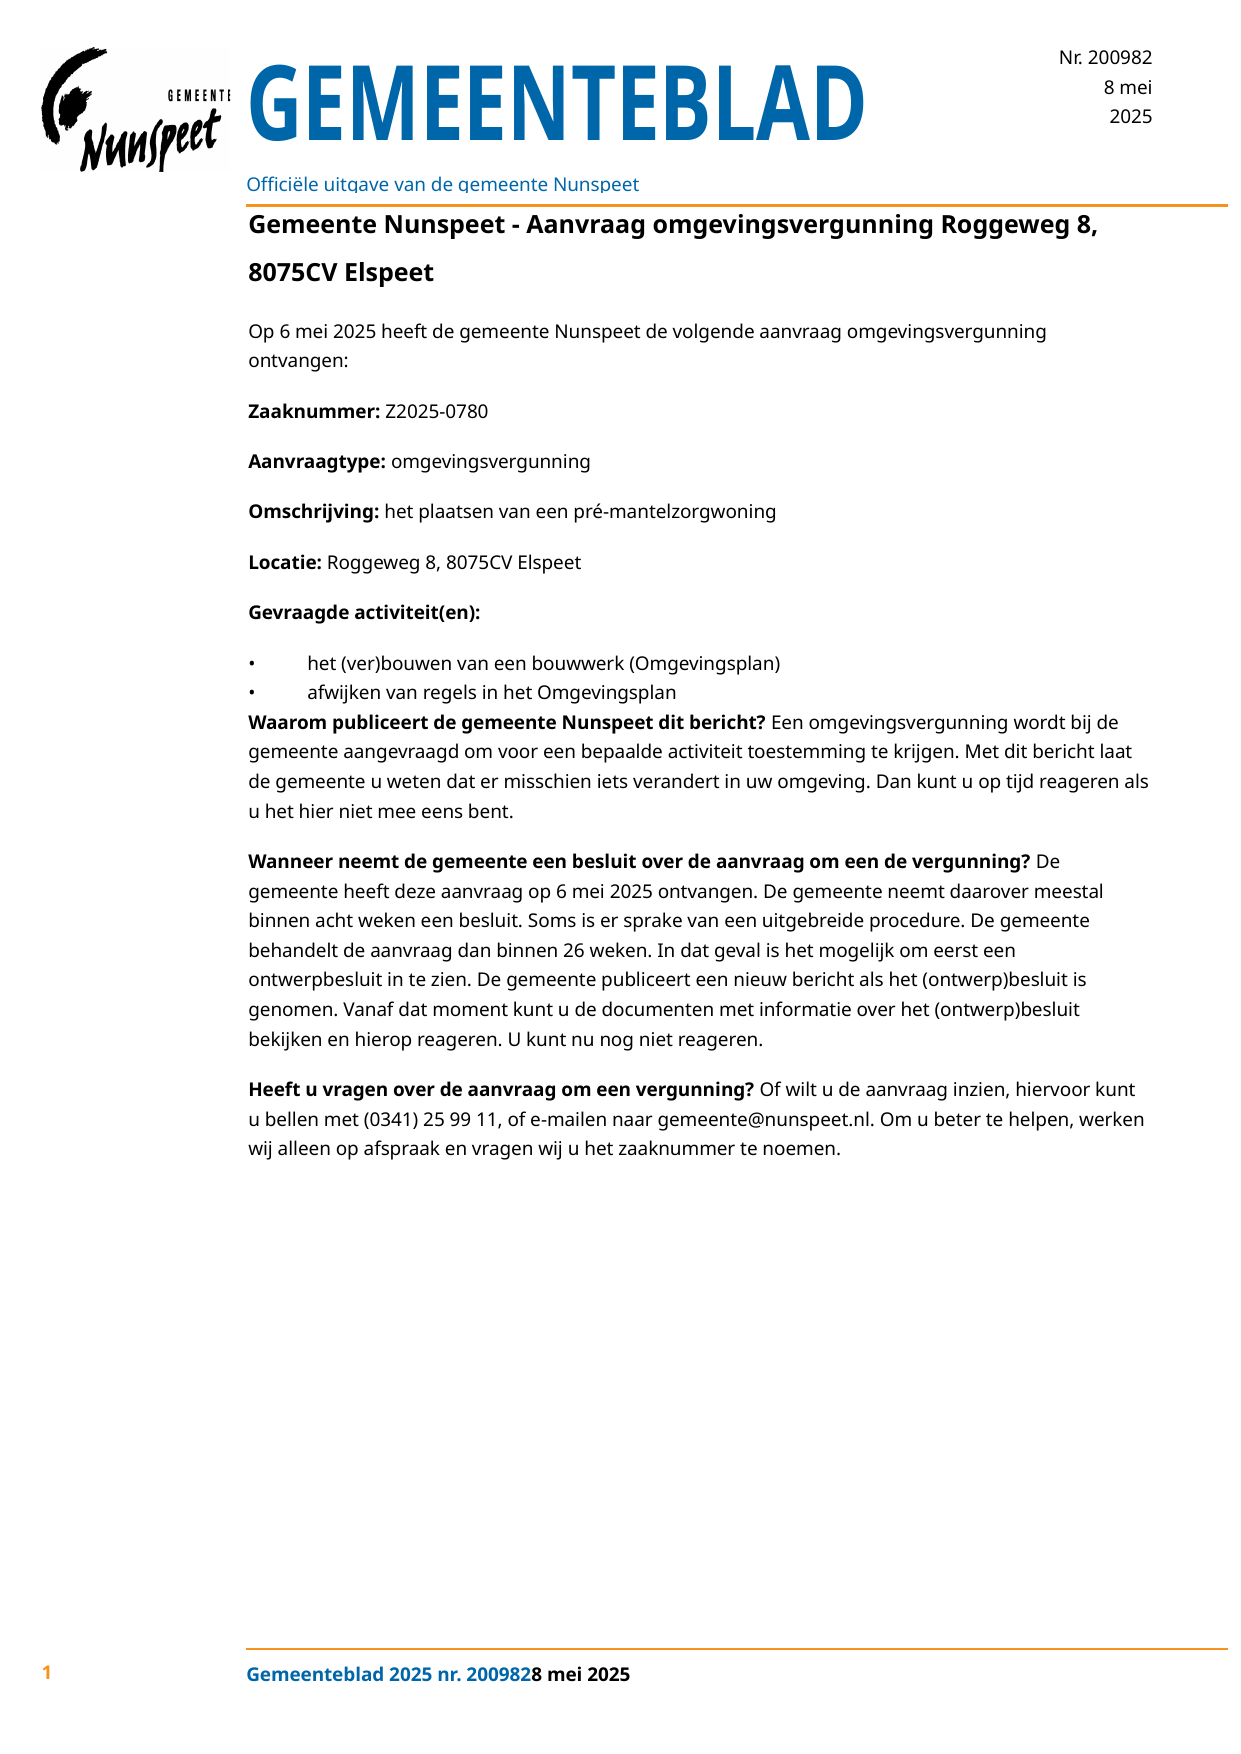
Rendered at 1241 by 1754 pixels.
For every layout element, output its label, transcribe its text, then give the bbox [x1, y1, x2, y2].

text Locatie: Roggeweg 8, 8075CV Elspeet [248, 549, 1152, 575]
text Gevraagde activiteit(en): [248, 599, 1152, 625]
list het (ver)bouwen van een bouwwerk (Omgevingsplan) [248, 650, 1152, 676]
text Aanvraagtype: omgevingsvergunning [248, 448, 1152, 474]
text Op 6 mei 2025 heeft de gemeente Nunspeet de volgende aanvraag omgevingsvergunning ontvangen: [248, 318, 1152, 373]
list afwijken van regels in het Omgevingsplan [248, 679, 1152, 705]
text Omschrijving: het plaatsen van een pré-mantelzorgwoning [248, 499, 1152, 524]
text Waarom publiceert de gemeente Nunspeet dit bericht? Een omgevingsvergunning wordt bij de gemeente aangevraagd om voor een bepaalde activiteit toestemming te krijgen. Met dit bericht laat de gemeente u weten dat er misschien iets verandert in uw omgeving. Dan kunt u op tijd reageren als u het hier niet mee eens bent. [248, 709, 1152, 824]
text Gemeente Nunspeet - Aanvraag omgevingsvergunning Roggeweg 8, 8075CV Elspeet [248, 207, 1152, 288]
picture [41, 47, 231, 172]
text Zaaknummer: Z2025-0780 [248, 398, 1152, 424]
text Heeft u vragen over de aanvraag om een vergunning? Of wilt u de aanvraag inzien, hiervoor kunt u bellen met (0341) 25 99 11, of e-mailen naar gemeente@nunspeet.nl. Om u beter te helpen, werken wij alleen op afspraak en vragen wij u het zaaknummer te noemen. [248, 1076, 1152, 1161]
text Wanneer neemt de gemeente een besluit over de aanvraag om een de vergunning? De gemeente heeft deze aanvraag op 6 mei 2025 ontvangen. De gemeente neemt daarover meestal binnen acht weken een besluit. Soms is er sprake van een uitgebreide procedure. De gemeente behandelt de aanvraag dan binnen 26 weken. In dat geval is het mogelijk om eerst een ontwerpbesluit in te zien. De gemeente publiceert een nieuw bericht als het (ontwerp)besluit is genomen. Vanaf dat moment kunt u de documenten met informatie over het (ontwerp)besluit bekijken en hierop reageren. U kunt nu nog niet reageren. [248, 848, 1152, 1052]
